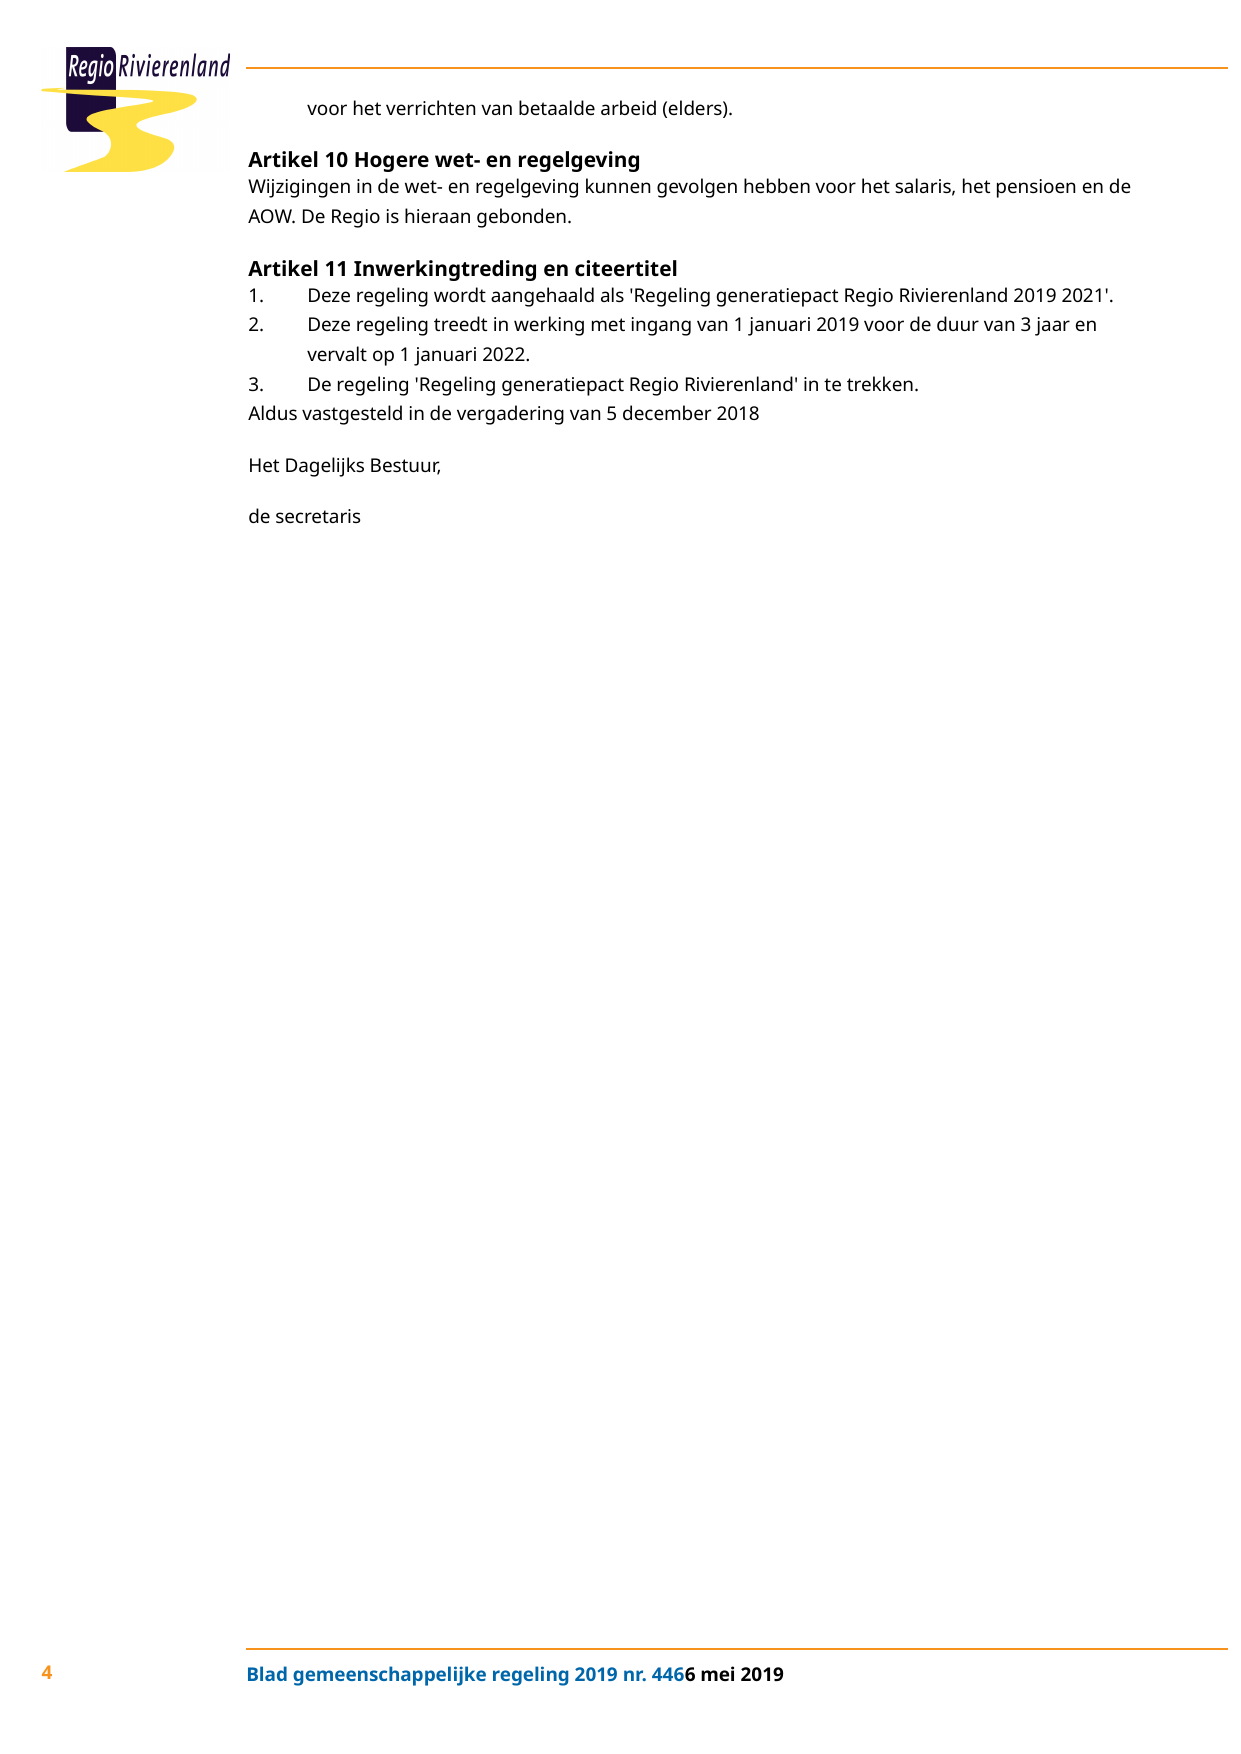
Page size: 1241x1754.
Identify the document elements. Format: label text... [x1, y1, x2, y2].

text Artikel 10 Hogere wet- en regelgeving [248, 145, 1152, 174]
list Deze regeling treedt in werking met ingang van 1 januari 2019 voor de duur van 3 jaar en vervalt op 1 januari 2022. [248, 312, 1152, 367]
list De regeling 'Regeling generatiepact Regio Rivierenland' in te trekken. [248, 371, 1152, 397]
list Deze regeling wordt aangehaald als 'Regeling generatiepact Regio Rivierenland 2019 2021'. [248, 282, 1152, 308]
text de secretaris [248, 503, 1152, 529]
text Wijzigingen in de wet- en regelgeving kunnen gevolgen hebben voor het salaris, het pensioen en de AOW. De Regio is hieraan gebonden. [248, 174, 1152, 229]
text Aldus vastgesteld in de vergadering van 5 december 2018 [248, 400, 1152, 426]
text Artikel 11 Inwerkingtreding en citeertitel [248, 254, 1152, 282]
text Het Dagelijks Bestuur, [248, 452, 1152, 478]
list voor het verrichten van betaalde arbeid (elders). [248, 95, 1152, 121]
picture [41, 47, 231, 172]
